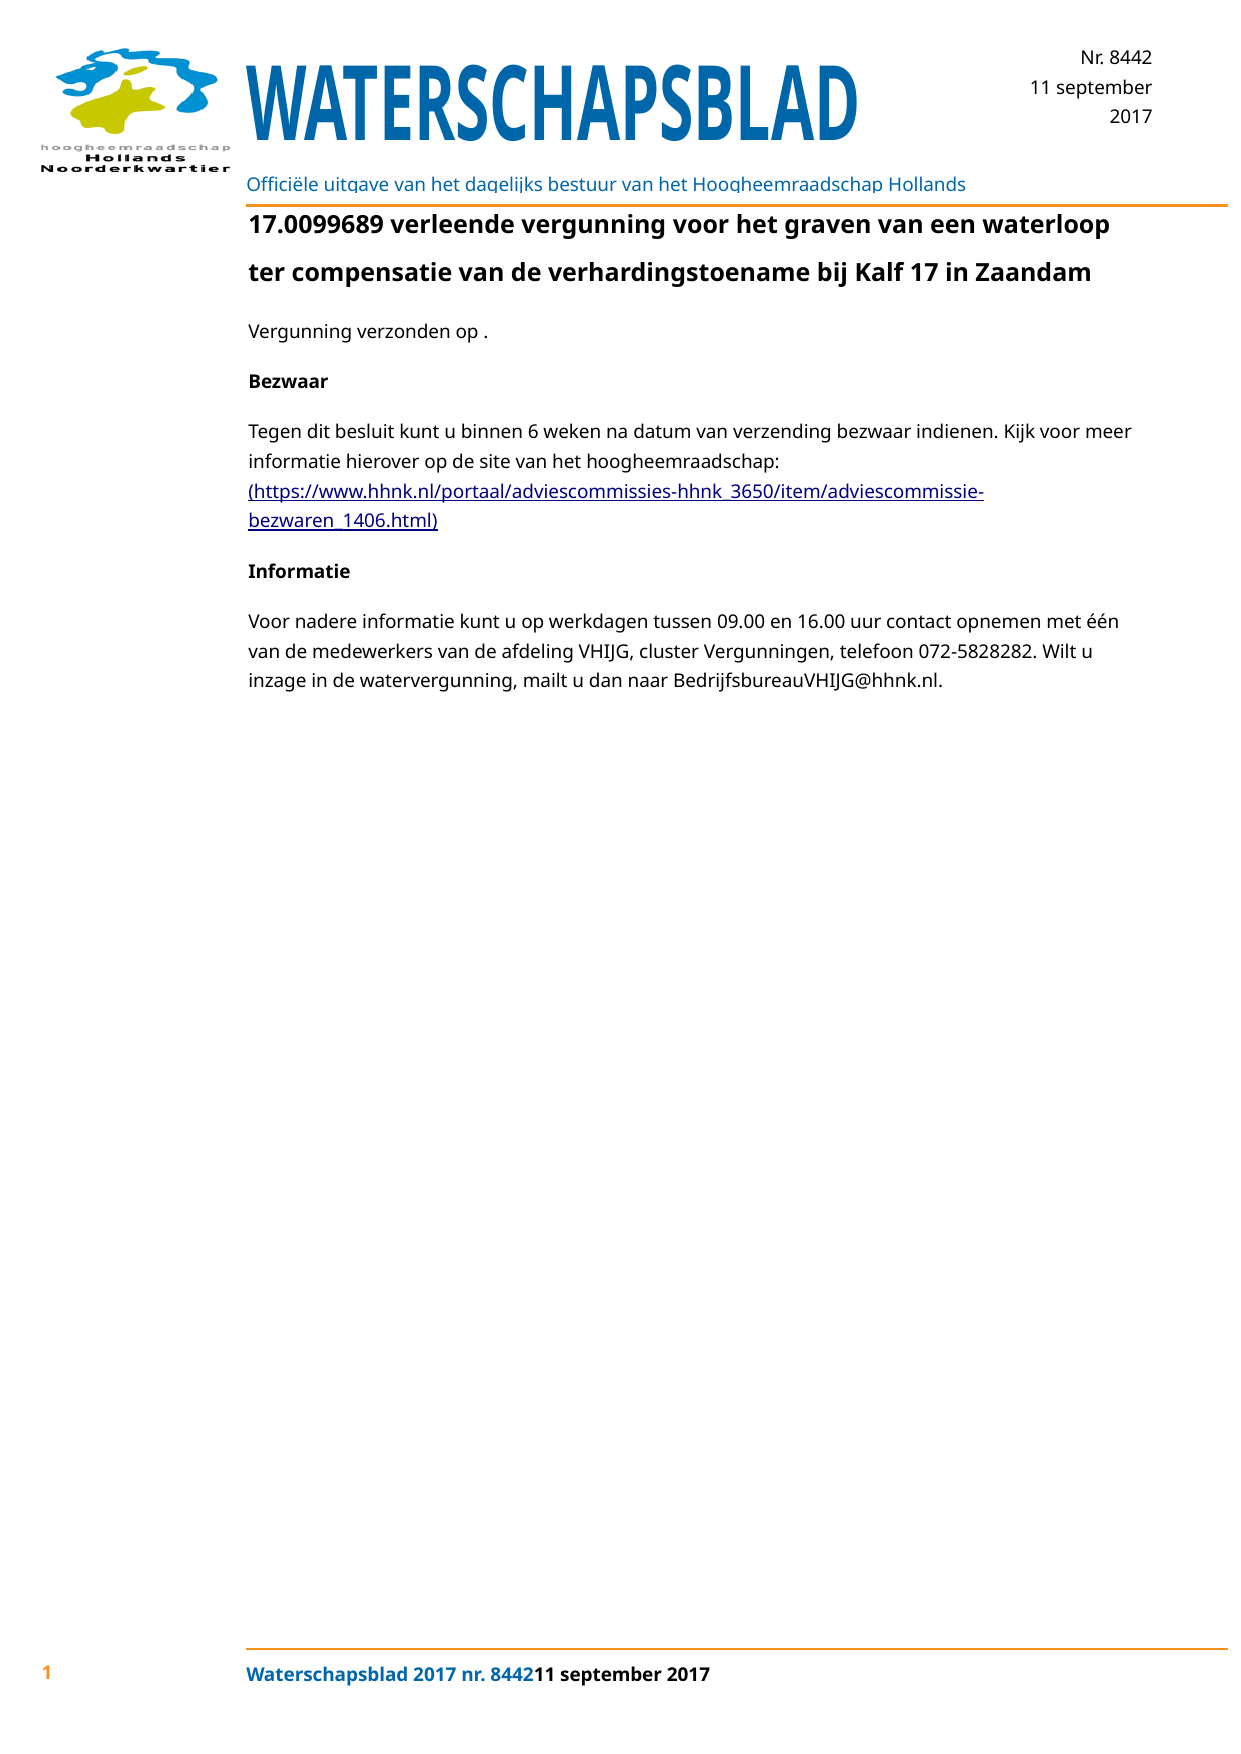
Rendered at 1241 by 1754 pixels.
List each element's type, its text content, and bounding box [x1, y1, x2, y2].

text Tegen dit besluit kunt u binnen 6 weken na datum van verzending bezwaar indienen. Kijk voor meer informatie hierover op de site van het hoogheemraadschap: (https://www.hhnk.nl/portaal/adviescommissies-hhnk_3650/item/adviescommissie-bezwaren_1406.html) [248, 419, 1152, 533]
text Voor nadere informatie kunt u op werkdagen tussen 09.00 en 16.00 uur contact opnemen met één van de medewerkers van de afdeling VHIJG, cluster Vergunningen, telefoon 072-5828282. Wilt u inzage in de watervergunning, mailt u dan naar BedrijfsbureauVHIJG@hhnk.nl. [248, 608, 1152, 693]
text 17.0099689 verleende vergunning voor het graven van een waterloop ter compensatie van de verhardingstoename bij Kalf 17 in Zaandam [248, 207, 1152, 288]
picture [41, 47, 231, 172]
text Informatie [248, 558, 1152, 584]
text Vergunning verzonden op . [248, 318, 1152, 344]
text Bezwaar [248, 368, 1152, 394]
